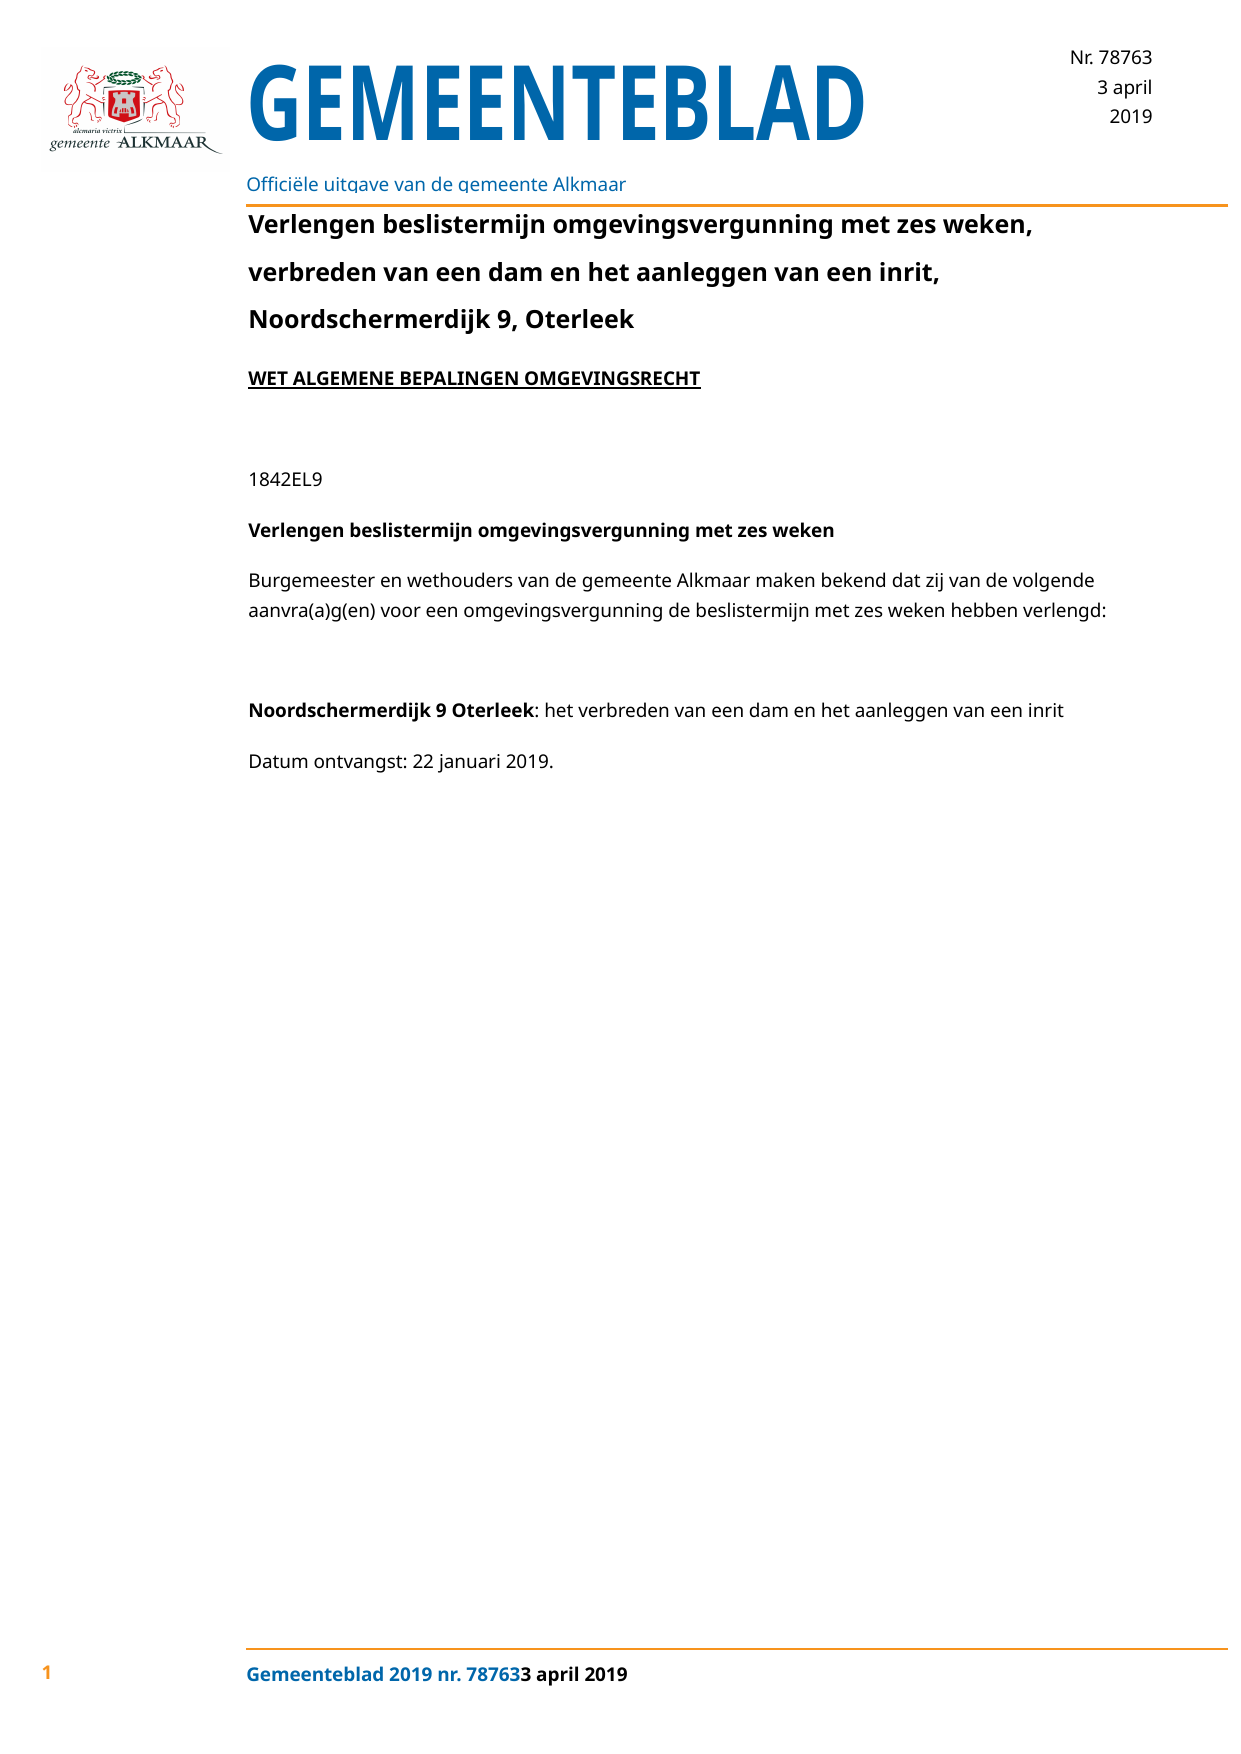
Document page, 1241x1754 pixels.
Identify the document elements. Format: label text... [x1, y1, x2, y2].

text Burgemeester en wethouders van de gemeente Alkmaar maken bekend dat zij van de volgende aanvra(a)g(en) voor een omgevingsvergunning de beslistermijn met zes weken hebben verlengd: [248, 567, 1152, 622]
picture [41, 47, 231, 172]
text Noordschermerdijk 9 Oterleek: het verbreden van een dam en het aanleggen van een inrit [248, 698, 1152, 723]
text Verlengen beslistermijn omgevingsvergunning met zes weken, verbreden van een dam en het aanleggen van een inrit, Noordschermerdijk 9, Oterleek [248, 207, 1152, 336]
text Datum ontvangst: 22 januari 2019. [248, 748, 1152, 774]
text 1842EL9 [248, 466, 1152, 492]
text Verlengen beslistermijn omgevingsvergunning met zes weken [248, 517, 1152, 542]
text WET ALGEMENE BEPALINGEN OMGEVINGSRECHT [248, 366, 1152, 391]
